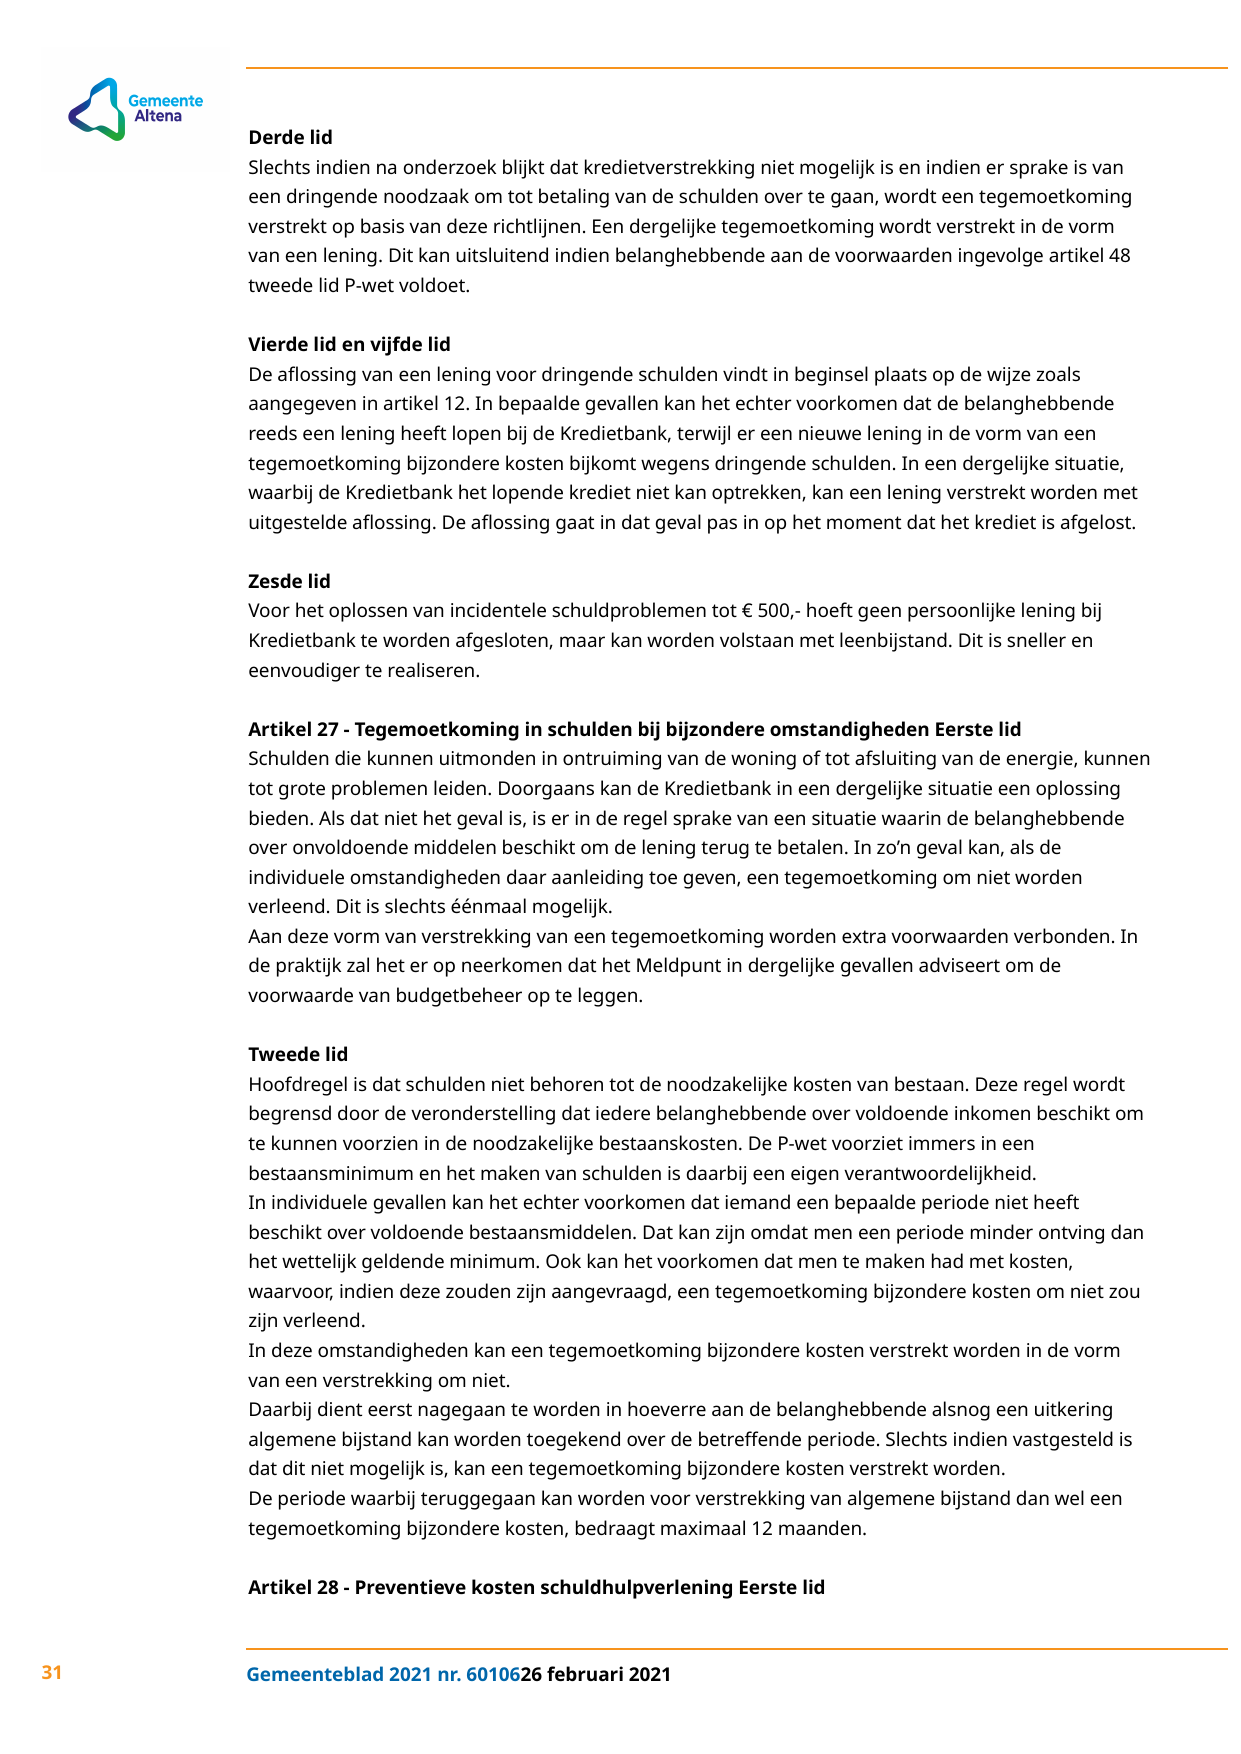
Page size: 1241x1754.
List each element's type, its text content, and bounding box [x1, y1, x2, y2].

picture [41, 47, 231, 172]
text De aflossing van een lening voor dringende schulden vindt in beginsel plaats op de wijze zoals aangegeven in artikel 12. In bepaalde gevallen kan het echter voorkomen dat de belanghebbende reeds een lening heeft lopen bij de Kredietbank, terwijl er een nieuwe lening in de vorm van een tegemoetkoming bijzondere kosten bijkomt wegens dringende schulden. In een dergelijke situatie, waarbij de Kredietbank het lopende krediet niet kan optrekken, kan een lening verstrekt worden met uitgestelde aflossing. De aflossing gaat in dat geval pas in op het moment dat het krediet is afgelost. [248, 361, 1152, 535]
text Vierde lid en vijfde lid [248, 331, 1152, 357]
text Daarbij dient eerst nagegaan te worden in hoeverre aan de belanghebbende alsnog een uitkering algemene bijstand kan worden toegekend over de betreffende periode. Slechts indien vastgesteld is dat dit niet mogelijk is, kan een tegemoetkoming bijzondere kosten verstrekt worden. [248, 1396, 1152, 1481]
text De periode waarbij teruggegaan kan worden voor verstrekking van algemene bijstand dan wel een tegemoetkoming bijzondere kosten, bedraagt maximaal 12 maanden. [248, 1485, 1152, 1541]
text Slechts indien na onderzoek blijkt dat kredietverstrekking niet mogelijk is en indien er sprake is van een dringende noodzaak om tot betaling van de schulden over te gaan, wordt een tegemoetkoming verstrekt op basis van deze richtlijnen. Een dergelijke tegemoetkoming wordt verstrekt in de vorm van een lening. Dit kan uitsluitend indien belanghebbende aan de voorwaarden ingevolge artikel 48 tweede lid P-wet voldoet. [248, 154, 1152, 298]
text Derde lid [248, 124, 1152, 150]
text Artikel 27 - Tegemoetkoming in schulden bij bijzondere omstandigheden Eerste lid [248, 716, 1152, 742]
text Zesde lid [248, 568, 1152, 594]
text Schulden die kunnen uitmonden in ontruiming van de woning of tot afsluiting van de energie, kunnen tot grote problemen leiden. Doorgaans kan de Kredietbank in een dergelijke situatie een oplossing bieden. Als dat niet het geval is, is er in de regel sprake van een situatie waarin de belanghebbende over onvoldoende middelen beschikt om de lening terug te betalen. In zo’n geval kan, als de individuele omstandigheden daar aanleiding toe geven, een tegemoetkoming om niet worden verleend. Dit is slechts éénmaal mogelijk. [248, 746, 1152, 919]
text Artikel 28 - Preventieve kosten schuldhulpverlening Eerste lid [248, 1574, 1152, 1600]
text Tweede lid [248, 1041, 1152, 1067]
text In individuele gevallen kan het echter voorkomen dat iemand een bepaalde periode niet heeft beschikt over voldoende bestaansmiddelen. Dat kan zijn omdat men een periode minder ontving dan het wettelijk geldende minimum. Ook kan het voorkomen dat men te maken had met kosten, waarvoor, indien deze zouden zijn aangevraagd, een tegemoetkoming bijzondere kosten om niet zou zijn verleend. [248, 1189, 1152, 1333]
text Hoofdregel is dat schulden niet behoren tot de noodzakelijke kosten van bestaan. Deze regel wordt begrensd door de veronderstelling dat iedere belanghebbende over voldoende inkomen beschikt om te kunnen voorzien in de noodzakelijke bestaanskosten. De P-wet voorziet immers in een bestaansminimum en het maken van schulden is daarbij een eigen verantwoordelijkheid. [248, 1071, 1152, 1186]
text In deze omstandigheden kan een tegemoetkoming bijzondere kosten verstrekt worden in de vorm van een verstrekking om niet. [248, 1337, 1152, 1393]
text Aan deze vorm van verstrekking van een tegemoetkoming worden extra voorwaarden verbonden. In de praktijk zal het er op neerkomen dat het Meldpunt in dergelijke gevallen adviseert om de voorwaarde van budgetbeheer op te leggen. [248, 923, 1152, 1008]
text Voor het oplossen van incidentele schuldproblemen tot € 500,- hoeft geen persoonlijke lening bij Kredietbank te worden afgesloten, maar kan worden volstaan met leenbijstand. Dit is sneller en eenvoudiger te realiseren. [248, 598, 1152, 683]
